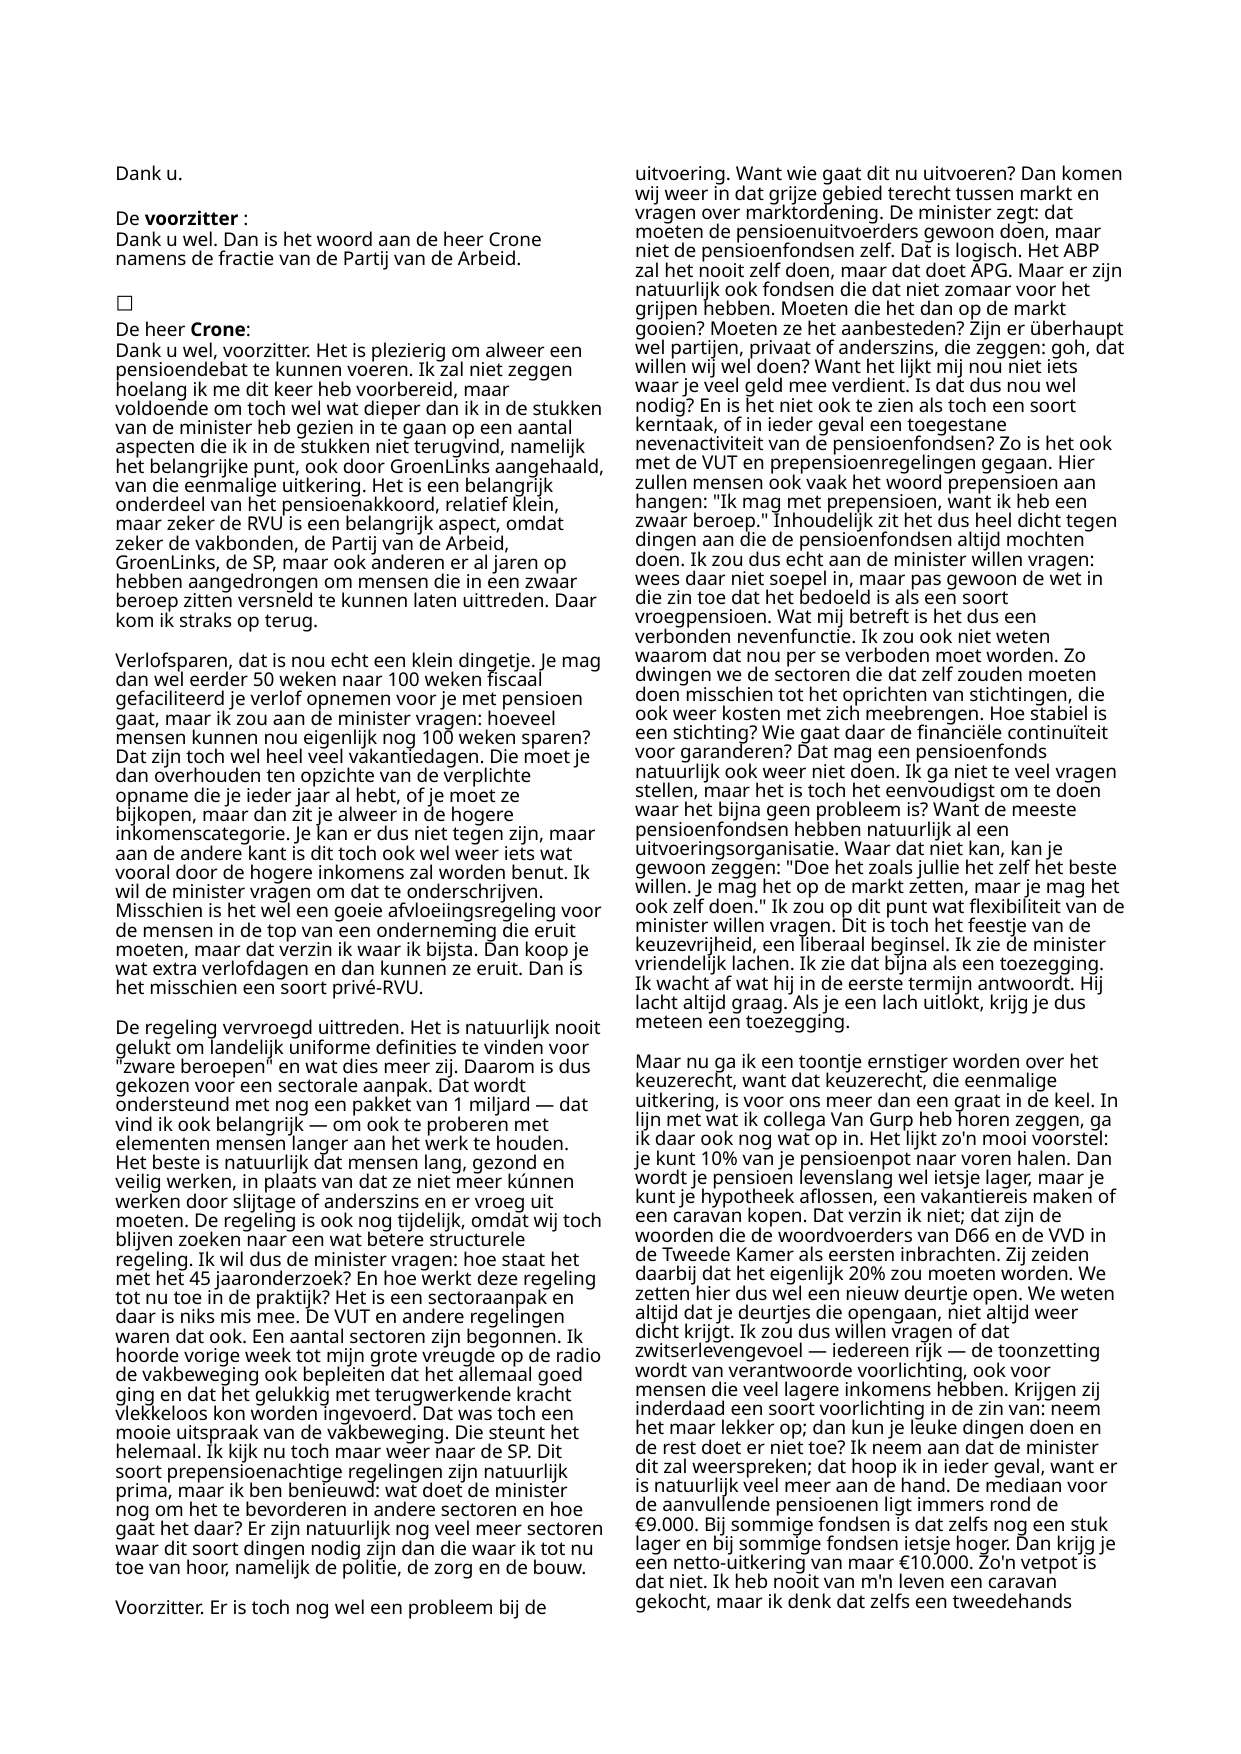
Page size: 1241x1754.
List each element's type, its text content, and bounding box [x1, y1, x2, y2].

text De voorzitter : [115, 205, 605, 231]
text Dank u. [115, 165, 605, 184]
text Verlofsparen, dat is nou echt een klein dingetje. Je mag dan wel eerder 50 weken naar 100 weken fiscaal gefaciliteerd je verlof opnemen voor je met pensioen gaat, maar ik zou aan de minister vragen: hoeveel mensen kunnen nou eigenlijk nog 100 weken sparen? Dat zijn toch wel heel veel vakantiedagen. Die moet je dan overhouden ten opzichte van de verplichte opname die je ieder jaar al hebt, of je moet ze bijkopen, maar dan zit je alweer in de hogere inkomenscategorie. Je kan er dus niet tegen zijn, maar aan de andere kant is dit toch ook wel weer iets wat vooral door de hogere inkomens zal worden benut. Ik wil de minister vragen om dat te onderschrijven. Misschien is het wel een goeie afvloeiingsregeling voor de mensen in de top van een onderneming die eruit moeten, maar dat verzin ik waar ik bijsta. Dan koop je wat extra verlofdagen en dan kunnen ze eruit. Dan is het misschien een soort privé-RVU. [115, 652, 605, 999]
text Voorzitter. Er is toch nog wel een probleem bij de [115, 1599, 605, 1618]
text Maar nu ga ik een toontje ernstiger worden over het keuzerecht, want dat keuzerecht, die eenmalige uitkering, is voor ons meer dan een graat in de keel. In lijn met wat ik collega Van Gurp heb horen zeggen, ga ik daar ook nog wat op in. Het lijkt zo'n mooi voorstel: je kunt 10% van je pensioenpot naar voren halen. Dan wordt je pensioen levenslang wel ietsje lager, maar je kunt je hypotheek aflossen, een vakantiereis maken of een caravan kopen. Dat verzin ik niet; dat zijn de woorden die de woordvoerders van D66 en de VVD in de Tweede Kamer als eersten inbrachten. Zij zeiden daarbij dat het eigenlijk 20% zou moeten worden. We zetten hier dus wel een nieuw deurtje open. We weten altijd dat je deurtjes die opengaan, niet altijd weer dicht krijgt. Ik zou dus willen vragen of dat zwitserlevengevoel — iedereen rijk — de toonzetting wordt van verantwoorde voorlichting, ook voor mensen die veel lagere inkomens hebben. Krijgen zij inderdaad een soort voorlichting in de zin van: neem het maar lekker op; dan kun je leuke dingen doen en de rest doet er niet toe? Ik neem aan dat de minister dit zal weerspreken; dat hoop ik in ieder geval, want er is natuurlijk veel meer aan de hand. De mediaan voor de aanvullende pensioenen ligt immers rond de €9.000. Bij sommige fondsen is dat zelfs nog een stuk lager en bij sommige fondsen ietsje hoger. Dan krijg je een netto-uitkering van maar €10.000. Zo'n vetpot is dat niet. Ik heb nooit van m'n leven een caravan gekocht, maar ik denk dat zelfs een tweedehands [635, 1053, 1125, 1612]
text Dank u wel, voorzitter. Het is plezierig om alweer een pensioendebat te kunnen voeren. Ik zal niet zeggen hoelang ik me dit keer heb voorbereid, maar voldoende om toch wel wat dieper dan ik in de stukken van de minister heb gezien in te gaan op een aantal aspecten die ik in de stukken niet terugvind, namelijk het belangrijke punt, ook door GroenLinks aangehaald, van die eenmalige uitkering. Het is een belangrijk onderdeel van het pensioenakkoord, relatief klein, maar zeker de RVU is een belangrijk aspect, omdat zeker de vakbonden, de Partij van de Arbeid, GroenLinks, de SP, maar ook anderen er al jaren op hebben aangedrongen om mensen die in een zwaar beroep zitten versneld te kunnen laten uittreden. Daar kom ik straks op terug. [115, 342, 605, 631]
text ⬜ [115, 291, 605, 316]
text uitvoering. Want wie gaat dit nu uitvoeren? Dan komen wij weer in dat grijze gebied terecht tussen markt en vragen over marktordening. De minister zegt: dat moeten de pensioenuitvoerders gewoon doen, maar niet de pensioenfondsen zelf. Dat is logisch. Het ABP zal het nooit zelf doen, maar dat doet APG. Maar er zijn natuurlijk ook fondsen die dat niet zomaar voor het grijpen hebben. Moeten die het dan op de markt gooien? Moeten ze het aanbesteden? Zijn er überhaupt wel partijen, privaat of anderszins, die zeggen: goh, dat willen wij wel doen? Want het lijkt mij nou niet iets waar je veel geld mee verdient. Is dat dus nou wel nodig? En is het niet ook te zien als toch een soort kerntaak, of in ieder geval een toegestane nevenactiviteit van de pensioenfondsen? Zo is het ook met de VUT en prepensioenregelingen gegaan. Hier zullen mensen ook vaak het woord prepensioen aan hangen: "Ik mag met prepensioen, want ik heb een zwaar beroep." Inhoudelijk zit het dus heel dicht tegen dingen aan die de pensioenfondsen altijd mochten doen. Ik zou dus echt aan de minister willen vragen: wees daar niet soepel in, maar pas gewoon de wet in die zin toe dat het bedoeld is als een soort vroegpensioen. Wat mij betreft is het dus een verbonden nevenfunctie. Ik zou ook niet weten waarom dat nou per se verboden moet worden. Zo dwingen we de sectoren die dat zelf zouden moeten doen misschien tot het oprichten van stichtingen, die ook weer kosten met zich meebrengen. Hoe stabiel is een stichting? Wie gaat daar de financiële continuïteit voor garanderen? Dat mag een pensioenfonds natuurlijk ook weer niet doen. Ik ga niet te veel vragen stellen, maar het is toch het eenvoudigst om te doen waar het bijna geen probleem is? Want de meeste pensioenfondsen hebben natuurlijk al een uitvoeringsorganisatie. Waar dat niet kan, kan je gewoon zeggen: "Doe het zoals jullie het zelf het beste willen. Je mag het op de markt zetten, maar je mag het ook zelf doen." Ik zou op dit punt wat flexibiliteit van de minister willen vragen. Dit is toch het feestje van de keuzevrijheid, een liberaal beginsel. Ik zie de minister vriendelijk lachen. Ik zie dat bijna als een toezegging. Ik wacht af wat hij in de eerste termijn antwoordt. Hij lacht altijd graag. Als je een lach uitlokt, krijg je dus meteen een toezegging. [635, 165, 1125, 1032]
text Dank u wel. Dan is het woord aan de heer Crone namens de fractie van de Partij van de Arbeid. [115, 231, 605, 270]
text De regeling vervroegd uittreden. Het is natuurlijk nooit gelukt om landelijk uniforme definities te vinden voor "zware beroepen" en wat dies meer zij. Daarom is dus gekozen voor een sectorale aanpak. Dat wordt ondersteund met nog een pakket van 1 miljard — dat vind ik ook belangrijk — om ook te proberen met elementen mensen langer aan het werk te houden. Het beste is natuurlijk dat mensen lang, gezond en veilig werken, in plaats van dat ze niet meer kúnnen werken door slijtage of anderszins en er vroeg uit moeten. De regeling is ook nog tijdelijk, omdat wij toch blijven zoeken naar een wat betere structurele regeling. Ik wil dus de minister vragen: hoe staat het met het 45 jaaronderzoek? En hoe werkt deze regeling tot nu toe in de praktijk? Het is een sectoraanpak en daar is niks mis mee. De VUT en andere regelingen waren dat ook. Een aantal sectoren zijn begonnen. Ik hoorde vorige week tot mijn grote vreugde op de radio de vakbeweging ook bepleiten dat het allemaal goed ging en dat het gelukkig met terugwerkende kracht vlekkeloos kon worden ingevoerd. Dat was toch een mooie uitspraak van de vakbeweging. Die steunt het helemaal. Ik kijk nu toch maar weer naar de SP. Dit soort prepensioenachtige regelingen zijn natuurlijk prima, maar ik ben benieuwd: wat doet de minister nog om het te bevorderen in andere sectoren en hoe gaat het daar? Er zijn natuurlijk nog veel meer sectoren waar dit soort dingen nodig zijn dan die waar ik tot nu toe van hoor, namelijk de politie, de zorg en de bouw. [115, 1019, 605, 1578]
text De heer Crone: [115, 316, 605, 342]
